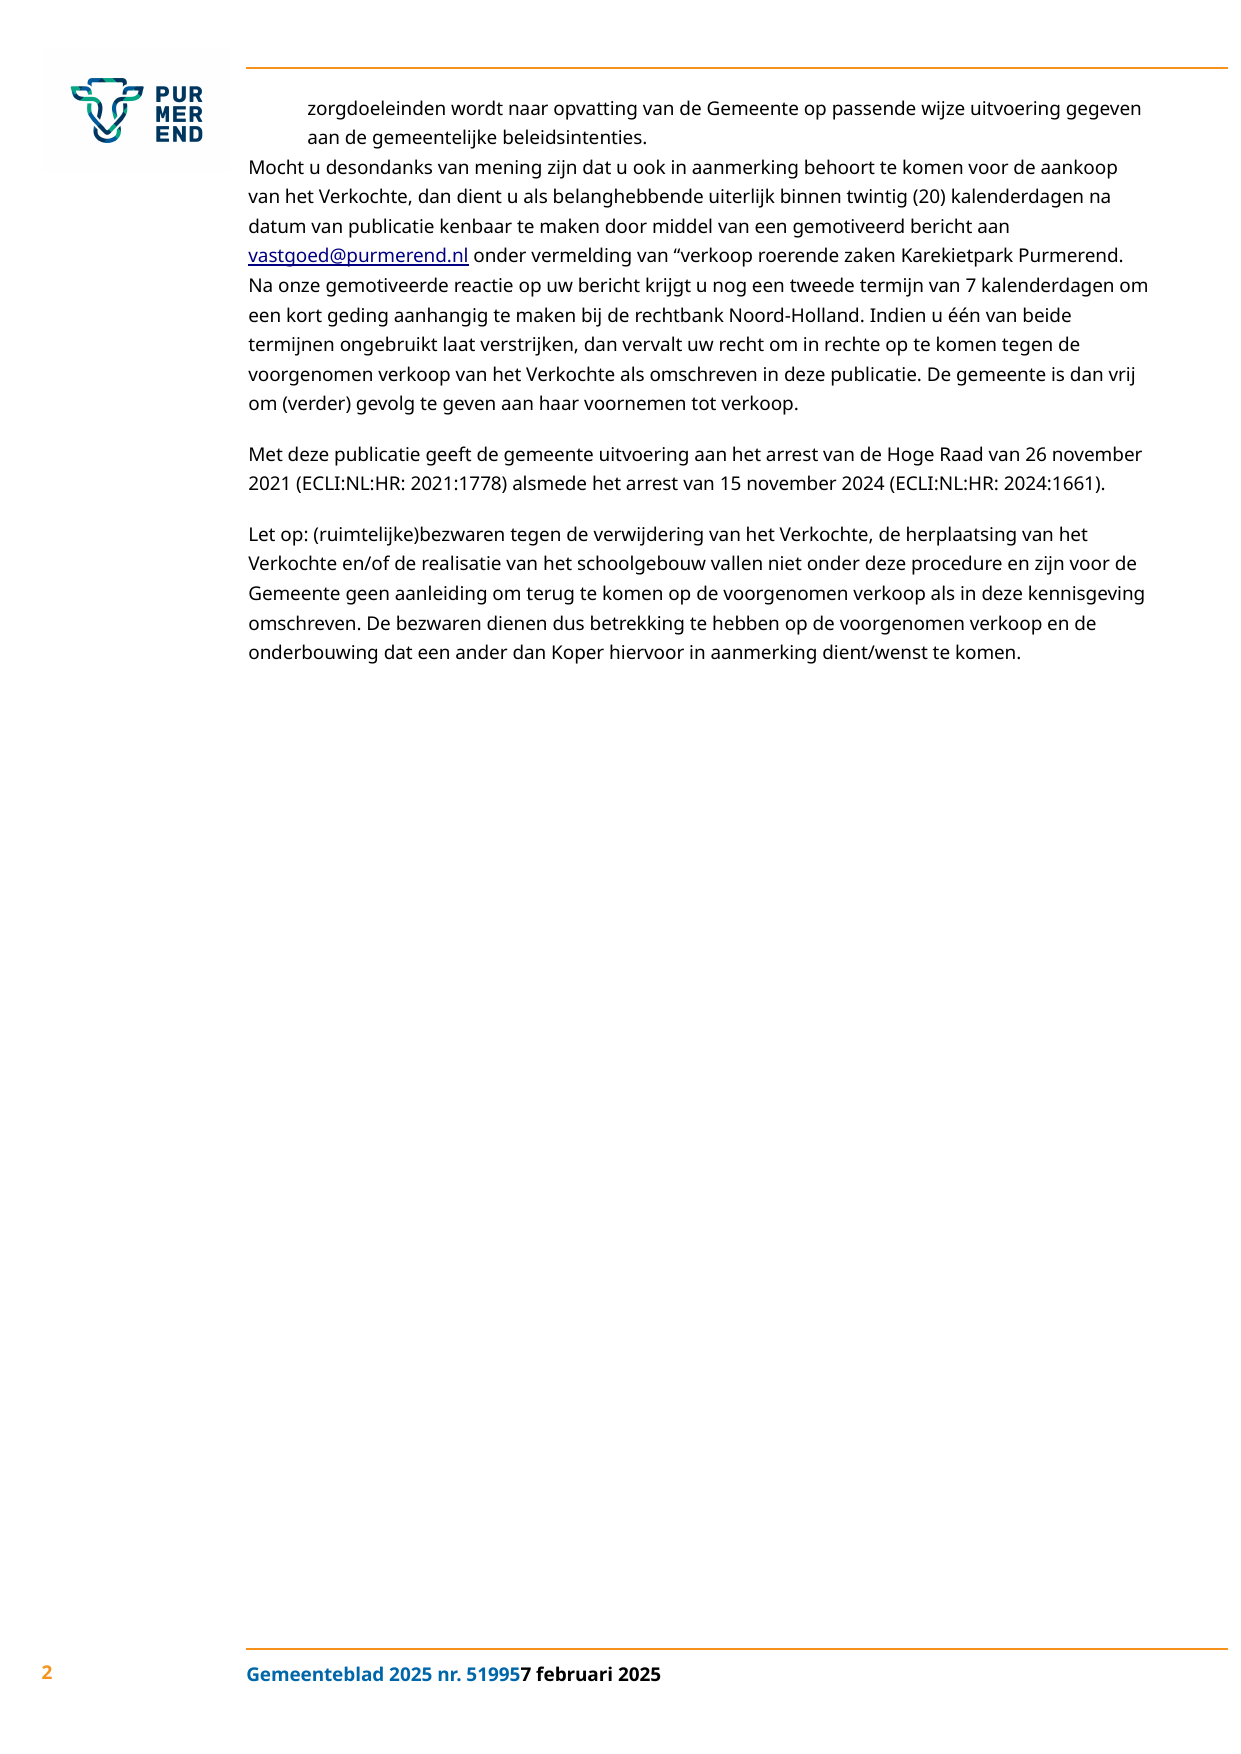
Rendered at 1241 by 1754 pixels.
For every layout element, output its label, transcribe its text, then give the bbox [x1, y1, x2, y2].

list zorgdoeleinden wordt naar opvatting van de Gemeente op passende wijze uitvoering gegeven aan de gemeentelijke beleidsintenties. [248, 95, 1152, 150]
text Met deze publicatie geeft de gemeente uitvoering aan het arrest van de Hoge Raad van 26 november 2021 (ECLI:NL:HR: 2021:1778) alsmede het arrest van 15 november 2024 (ECLI:NL:HR: 2024:1661). [248, 441, 1152, 496]
picture [41, 47, 231, 172]
text Let op: (ruimtelijke)bezwaren tegen de verwijdering van het Verkochte, de herplaatsing van het Verkochte en/of de realisatie van het schoolgebouw vallen niet onder deze procedure en zijn voor de Gemeente geen aanleiding om terug te komen op de voorgenomen verkoop als in deze kennisgeving omschreven. De bezwaren dienen dus betrekking te hebben op de voorgenomen verkoop en de onderbouwing dat een ander dan Koper hiervoor in aanmerking dient/wenst te komen. [248, 521, 1152, 665]
text Mocht u desondanks van mening zijn dat u ook in aanmerking behoort te komen voor de aankoop van het Verkochte, dan dient u als belanghebbende uiterlijk binnen twintig (20) kalenderdagen na datum van publicatie kenbaar te maken door middel van een gemotiveerd bericht aan vastgoed@purmerend.nl onder vermelding van “verkoop roerende zaken Karekietpark Purmerend. Na onze gemotiveerde reactie op uw bericht krijgt u nog een tweede termijn van 7 kalenderdagen om een kort geding aanhangig te maken bij de rechtbank Noord-Holland. Indien u één van beide termijnen ongebruikt laat verstrijken, dan vervalt uw recht om in rechte op te komen tegen de voorgenomen verkoop van het Verkochte als omschreven in deze publicatie. De gemeente is dan vrij om (verder) gevolg te geven aan haar voornemen tot verkoop. [248, 154, 1152, 416]
